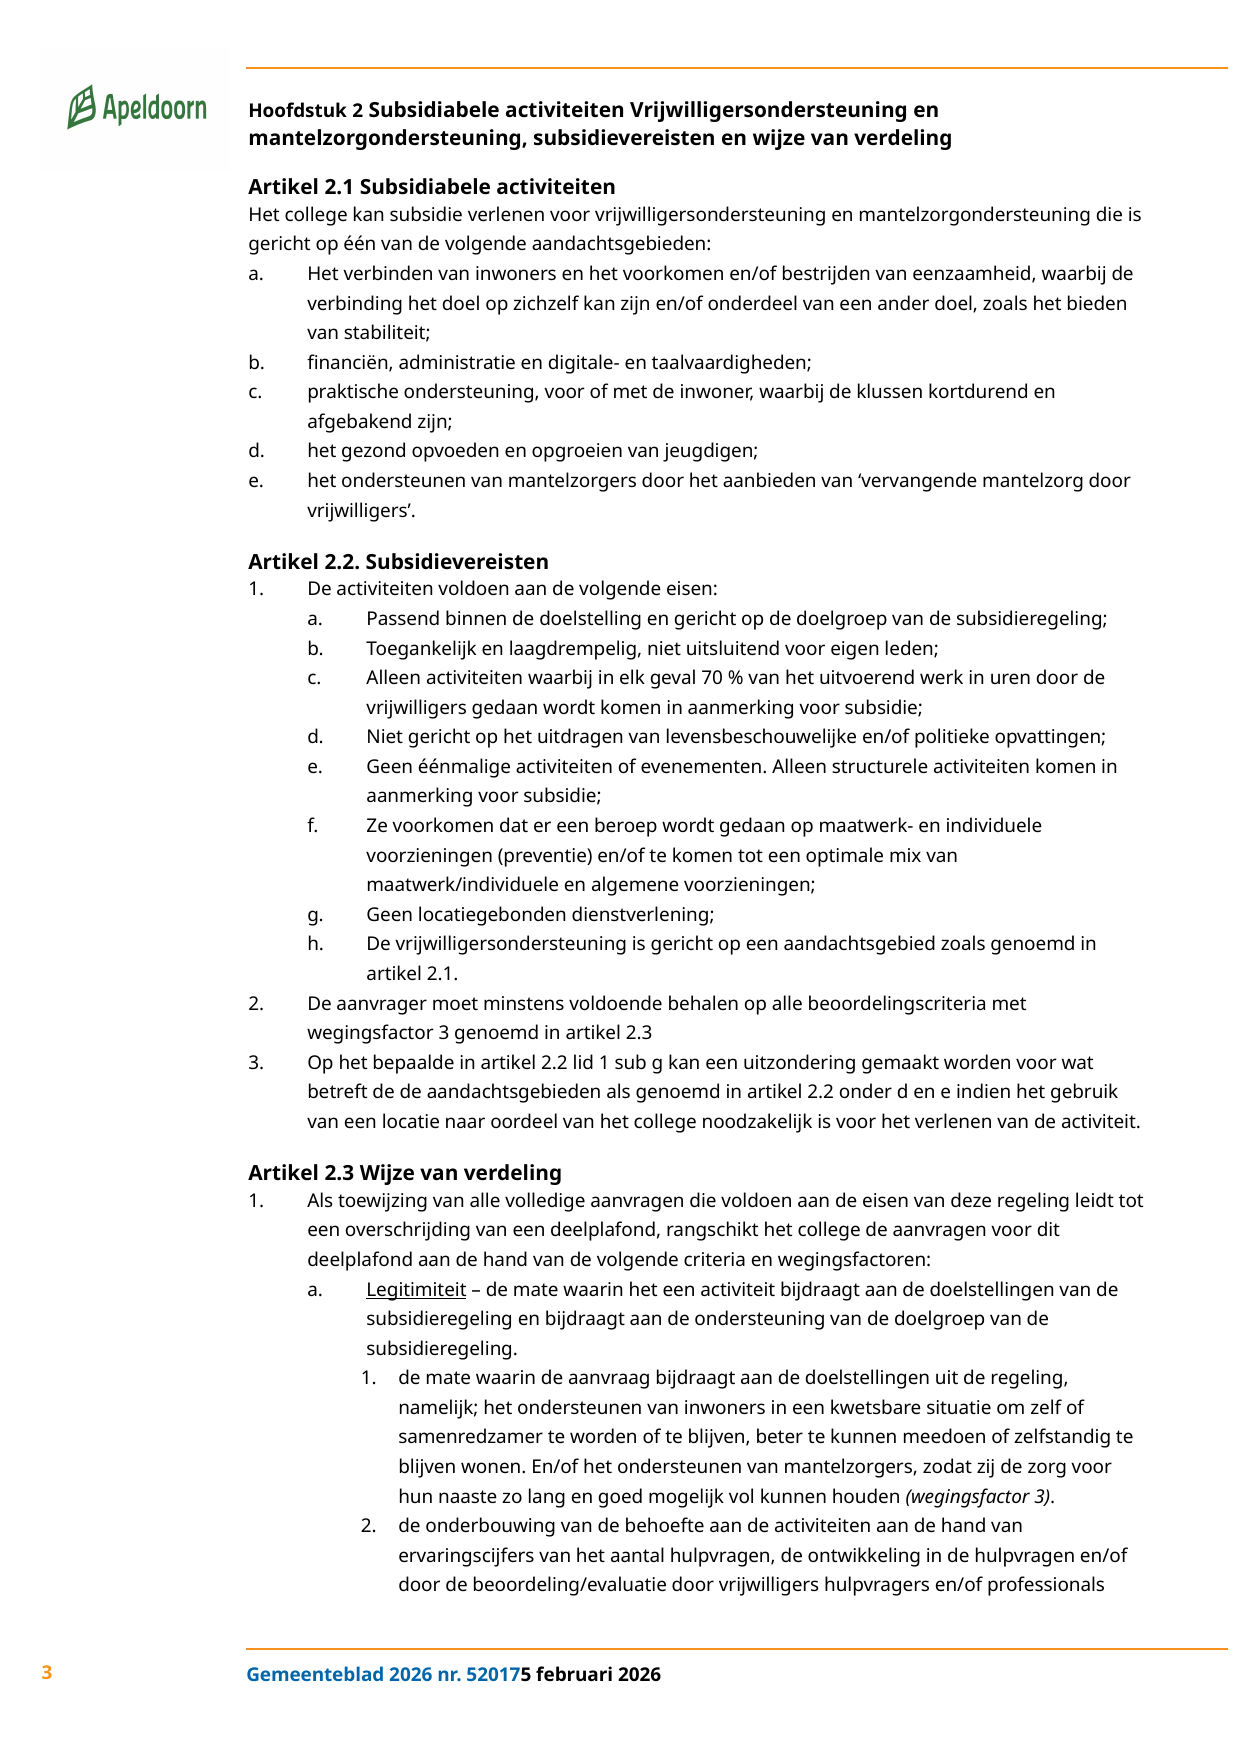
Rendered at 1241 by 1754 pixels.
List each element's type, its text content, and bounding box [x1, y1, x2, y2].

list de onderbouwing van de behoefte aan de activiteiten aan de hand van ervaringscijfers van het aantal hulpvragen, de ontwikkeling in de hulpvragen en/of door de beoordeling/evaluatie door vrijwilligers hulpvragers en/of professionals [361, 1512, 1152, 1597]
picture [41, 47, 231, 172]
list het gezond opvoeden en opgroeien van jeugdigen; [248, 438, 1152, 463]
list Op het bepaalde in artikel 2.2 lid 1 sub g kan een uitzondering gemaakt worden voor wat betreft de de aandachtsgebieden als genoemd in artikel 2.2 onder d en e indien het gebruik van een locatie naar oordeel van het college noodzakelijk is voor het verlenen van de activiteit. [248, 1049, 1152, 1134]
list Legitimiteit – de mate waarin het een activiteit bijdraagt aan de doelstellingen van de subsidieregeling en bijdraagt aan de ondersteuning van de doelgroep van de subsidieregeling. [307, 1276, 1152, 1361]
text Artikel 2.3 Wijze van verdeling [248, 1158, 1152, 1187]
list Passend binnen de doelstelling en gericht op de doelgroep van de subsidieregeling; [307, 605, 1152, 631]
text Artikel 2.1 Subsidiabele activiteiten [248, 172, 1152, 201]
text Hoofdstuk 2 Subsidiabele activiteiten Vrijwilligersondersteuning en mantelzorgondersteuning, subsidievereisten en wijze van verdeling [248, 95, 1152, 152]
list Het verbinden van inwoners en het voorkomen en/of bestrijden van eenzaamheid, waarbij de verbinding het doel op zichzelf kan zijn en/of onderdeel van een ander doel, zoals het bieden van stabiliteit; [248, 260, 1152, 345]
text Artikel 2.2. Subsidievereisten [248, 547, 1152, 576]
list Niet gericht op het uitdragen van levensbeschouwelijke en/of politieke opvattingen; [307, 723, 1152, 749]
list Geen éénmalige activiteiten of evenementen. Alleen structurele activiteiten komen in aanmerking voor subsidie; [307, 753, 1152, 808]
list financiën, administratie en digitale- en taalvaardigheden; [248, 349, 1152, 374]
list de mate waarin de aanvraag bijdraagt aan de doelstellingen uit de regeling, namelijk; het ondersteunen van inwoners in een kwetsbare situatie om zelf of samenredzamer te worden of te blijven, beter te kunnen meedoen of zelfstandig te blijven wonen. En/of het ondersteunen van mantelzorgers, zodat zij de zorg voor hun naaste zo lang en goed mogelijk vol kunnen houden (wegingsfactor 3). [361, 1364, 1152, 1508]
list Geen locatiegebonden dienstverlening; [307, 901, 1152, 927]
list Als toewijzing van alle volledige aanvragen die voldoen aan de eisen van deze regeling leidt tot een overschrijding van een deelplafond, rangschikt het college de aanvragen voor dit deelplafond aan de hand van de volgende criteria en wegingsfactoren: [248, 1187, 1152, 1272]
list De aanvrager moet minstens voldoende behalen op alle beoordelingscriteria met wegingsfactor 3 genoemd in artikel 2.3 [248, 990, 1152, 1045]
list De activiteiten voldoen aan de volgende eisen: [248, 576, 1152, 601]
list Ze voorkomen dat er een beroep wordt gedaan op maatwerk- en individuele voorzieningen (preventie) en/of te komen tot een optimale mix van maatwerk/individuele en algemene voorzieningen; [307, 812, 1152, 897]
text Het college kan subsidie verlenen voor vrijwilligersondersteuning en mantelzorgondersteuning die is gericht op één van de volgende aandachtsgebieden: [248, 201, 1152, 256]
list De vrijwilligersondersteuning is gericht op een aandachtsgebied zoals genoemd in artikel 2.1. [307, 931, 1152, 986]
list het ondersteunen van mantelzorgers door het aanbieden van ‘vervangende mantelzorg door vrijwilligers’. [248, 467, 1152, 522]
list Toegankelijk en laagdrempelig, niet uitsluitend voor eigen leden; [307, 635, 1152, 661]
list praktische ondersteuning, voor of met de inwoner, waarbij de klussen kortdurend en afgebakend zijn; [248, 378, 1152, 434]
list Alleen activiteiten waarbij in elk geval 70 % van het uitvoerend werk in uren door de vrijwilligers gedaan wordt komen in aanmerking voor subsidie; [307, 664, 1152, 720]
